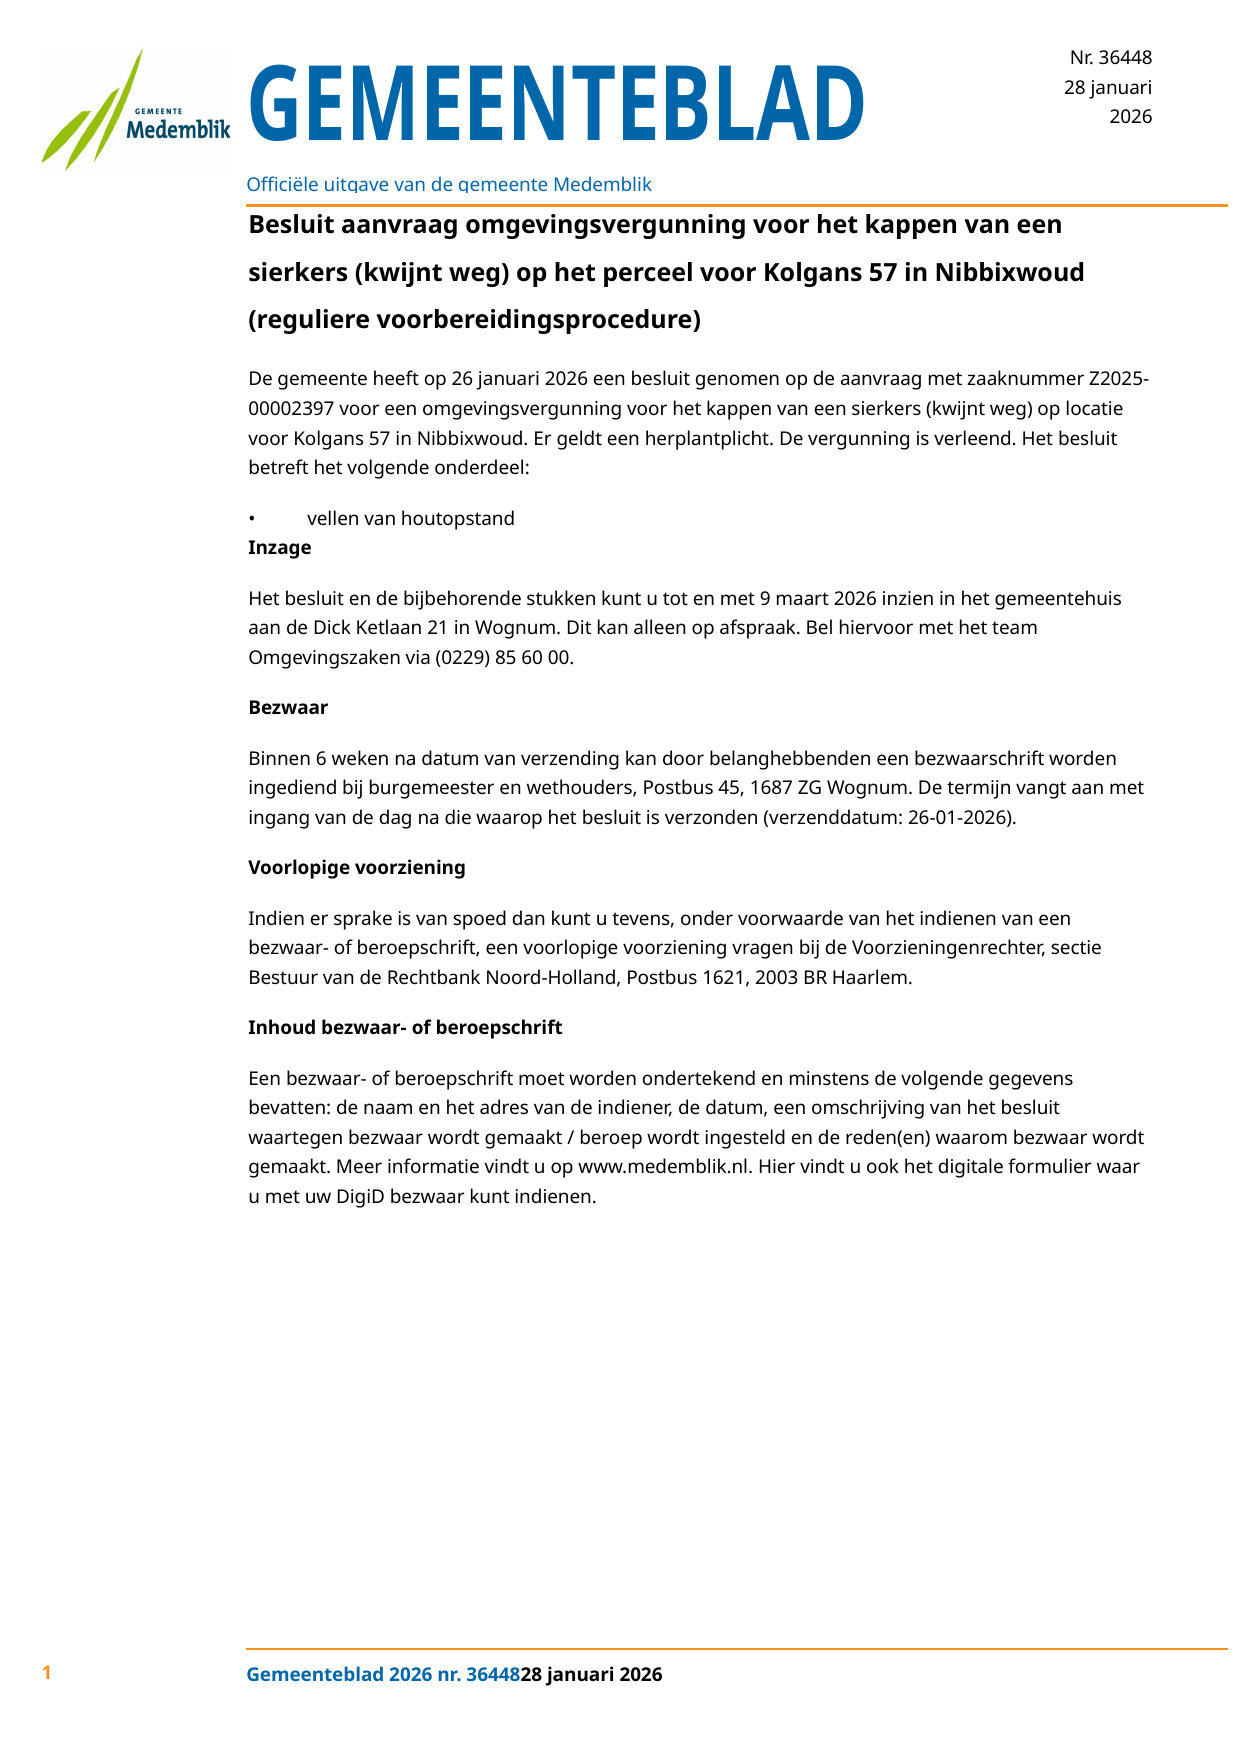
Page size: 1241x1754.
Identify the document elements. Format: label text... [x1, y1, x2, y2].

picture [41, 47, 231, 172]
text De gemeente heeft op 26 januari 2026 een besluit genomen op de aanvraag met zaaknummer Z2025-00002397 voor een omgevingsvergunning voor het kappen van een sierkers (kwijnt weg) op locatie voor Kolgans 57 in Nibbixwoud. Er geldt een herplantplicht. De vergunning is verleend. Het besluit betreft het volgende onderdeel: [248, 366, 1152, 480]
text Besluit aanvraag omgevingsvergunning voor het kappen van een sierkers (kwijnt weg) op het perceel voor Kolgans 57 in Nibbixwoud (reguliere voorbereidingsprocedure) [248, 207, 1152, 336]
text Bezwaar [248, 694, 1152, 720]
text Voorlopige voorziening [248, 854, 1152, 880]
text Indien er sprake is van spoed dan kunt u tevens, onder voorwaarde van het indienen van een bezwaar- of beroepschrift, een voorlopige voorziening vragen bij de Voorzieningenrechter, sectie Bestuur van de Rechtbank Noord-Holland, Postbus 1621, 2003 BR Haarlem. [248, 905, 1152, 989]
text Het besluit en de bijbehorende stukken kunt u tot en met 9 maart 2026 inzien in het gemeentehuis aan de Dick Ketlaan 21 in Wognum. Dit kan alleen op afspraak. Bel hiervoor met het team Omgevingszaken via (0229) 85 60 00. [248, 585, 1152, 669]
text Inzage [248, 534, 1152, 560]
text Inhoud bezwaar- of beroepschrift [248, 1014, 1152, 1040]
text Een bezwaar- of beroepschrift moet worden ondertekend en minstens de volgende gegevens bevatten: de naam en het adres van de indiener, de datum, een omschrijving van het besluit waartegen bezwaar wordt gemaakt / beroep wordt ingesteld en de reden(en) waarom bezwaar wordt gemaakt. Meer informatie vindt u op www.medemblik.nl. Hier vindt u ook het digitale formulier waar u met uw DigiD bezwaar kunt indienen. [248, 1065, 1152, 1209]
list vellen van houtopstand [248, 505, 1152, 530]
text Binnen 6 weken na datum van verzending kan door belanghebbenden een bezwaarschrift worden ingediend bij burgemeester en wethouders, Postbus 45, 1687 ZG Wognum. De termijn vangt aan met ingang van de dag na die waarop het besluit is verzonden (verzenddatum: 26-01-2026). [248, 745, 1152, 829]
